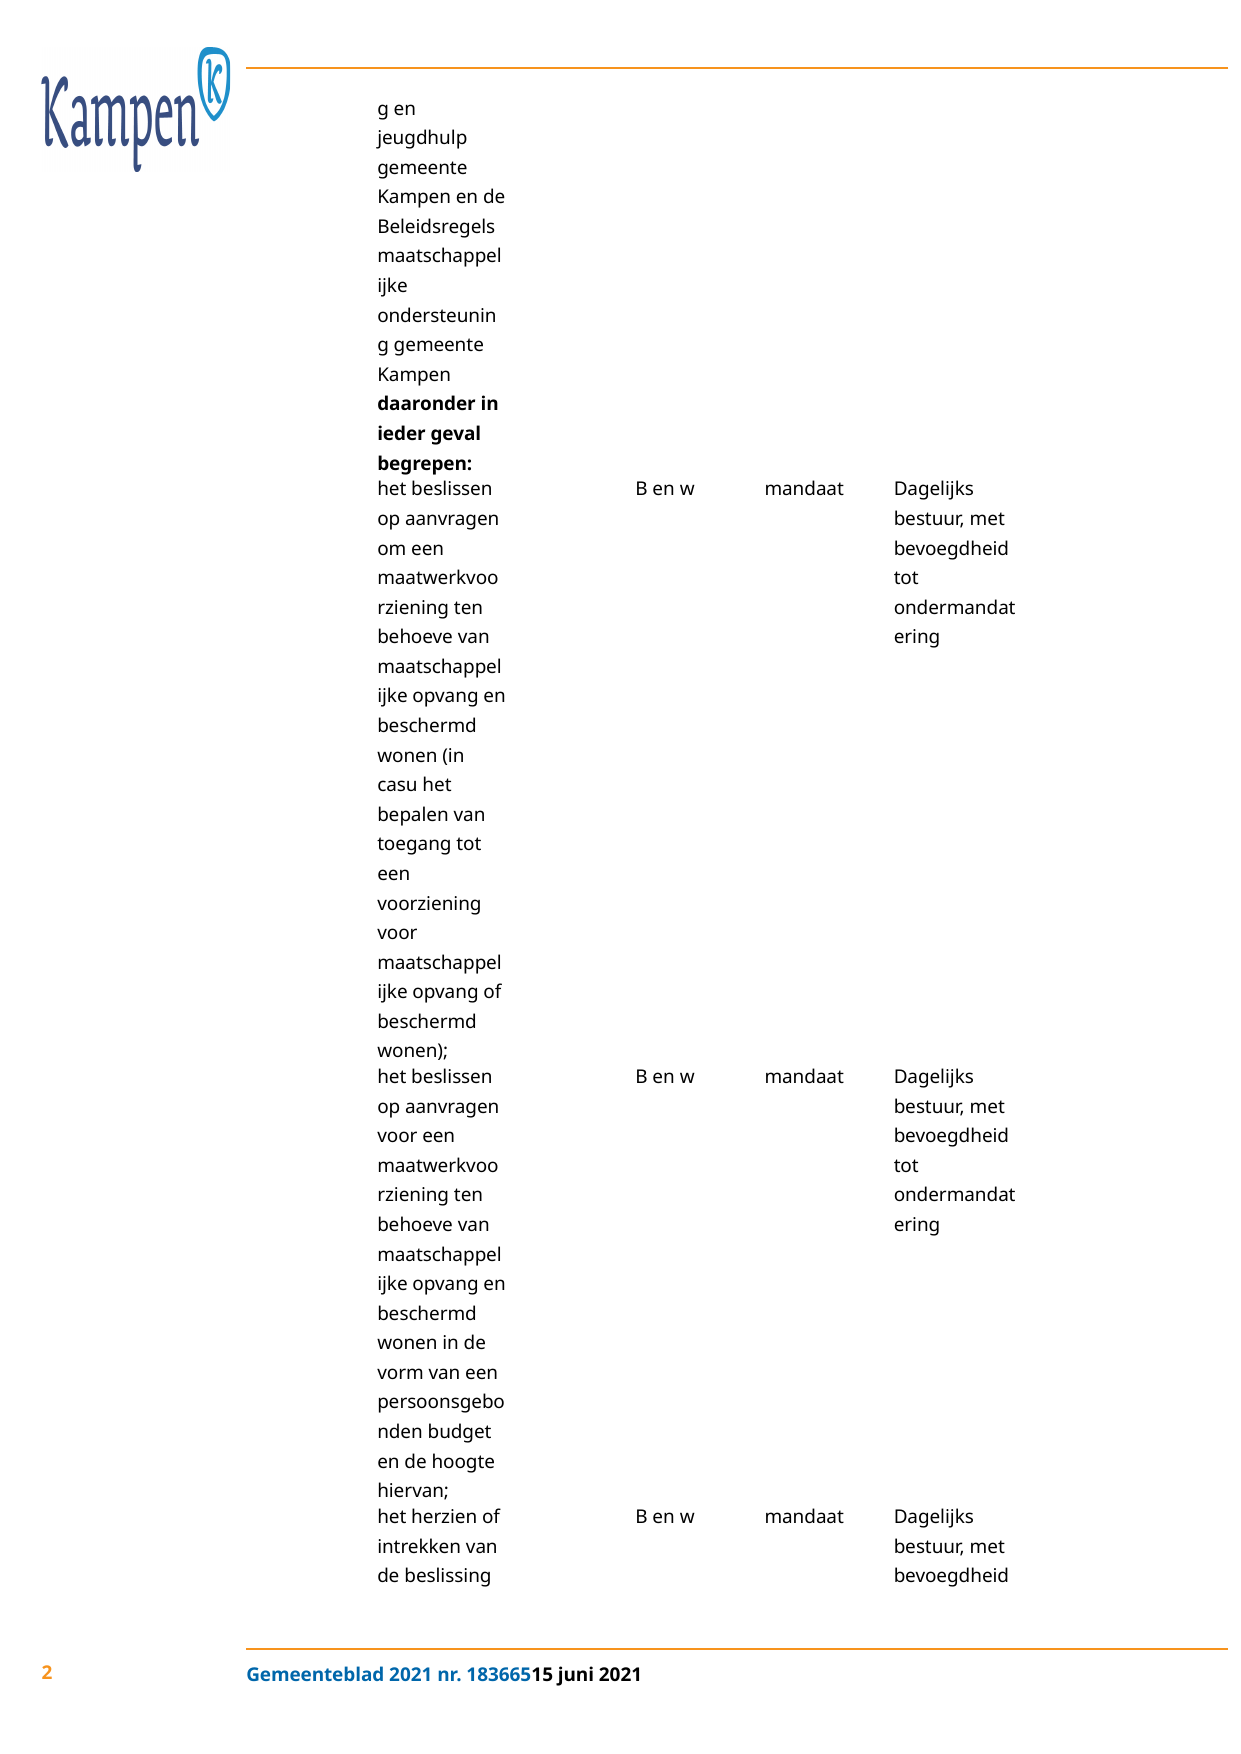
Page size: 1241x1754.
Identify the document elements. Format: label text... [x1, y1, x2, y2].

table_cell [506, 1503, 635, 1588]
table_cell Dagelijks bestuur, met bevoegdheid tot ondermandatering [894, 1063, 1022, 1503]
table_cell [635, 95, 764, 476]
table_cell B en w [635, 476, 764, 1063]
table_cell [248, 95, 377, 476]
table_cell het beslissen op aanvragen voor een maatwerkvoorziening ten behoeve van maatschappelijke opvang en beschermd wonen in de vorm van een persoonsgebonden budget en de hoogte hiervan; [377, 1063, 506, 1503]
picture [41, 47, 231, 172]
table_cell [248, 476, 377, 1063]
table_cell [1023, 1503, 1152, 1588]
table_cell [506, 95, 635, 476]
table_cell [1023, 1063, 1152, 1503]
table_cell mandaat [764, 476, 893, 1063]
table_cell mandaat [764, 1503, 893, 1588]
table_cell [248, 1503, 377, 1588]
table_cell mandaat [764, 1063, 893, 1503]
table_cell [506, 476, 635, 1063]
table_cell B en w [635, 1503, 764, 1588]
table_cell [506, 1063, 635, 1503]
table_cell [248, 1063, 377, 1503]
table_cell het herzien of intrekken van de beslissing [377, 1503, 506, 1588]
table_cell het beslissen op aanvragen om een maatwerkvoorziening ten behoeve van maatschappelijke opvang en beschermd wonen (in casu het bepalen van toegang tot een voorziening voor maatschappelijke opvang of beschermd wonen); [377, 476, 506, 1063]
table_cell Dagelijks bestuur, met bevoegdheid [894, 1503, 1022, 1588]
table_cell B en w [635, 1063, 764, 1503]
table_cell Dagelijks bestuur, met bevoegdheid tot ondermandatering [894, 476, 1022, 1063]
table_cell g en jeugdhulp gemeente Kampen en de Beleidsregels maatschappelijke ondersteuning gemeente Kampen daaronder in ieder geval begrepen: [377, 95, 506, 476]
table_cell [894, 95, 1022, 476]
table_cell [764, 95, 893, 476]
table_cell [1023, 95, 1152, 476]
table_cell [1023, 476, 1152, 1063]
